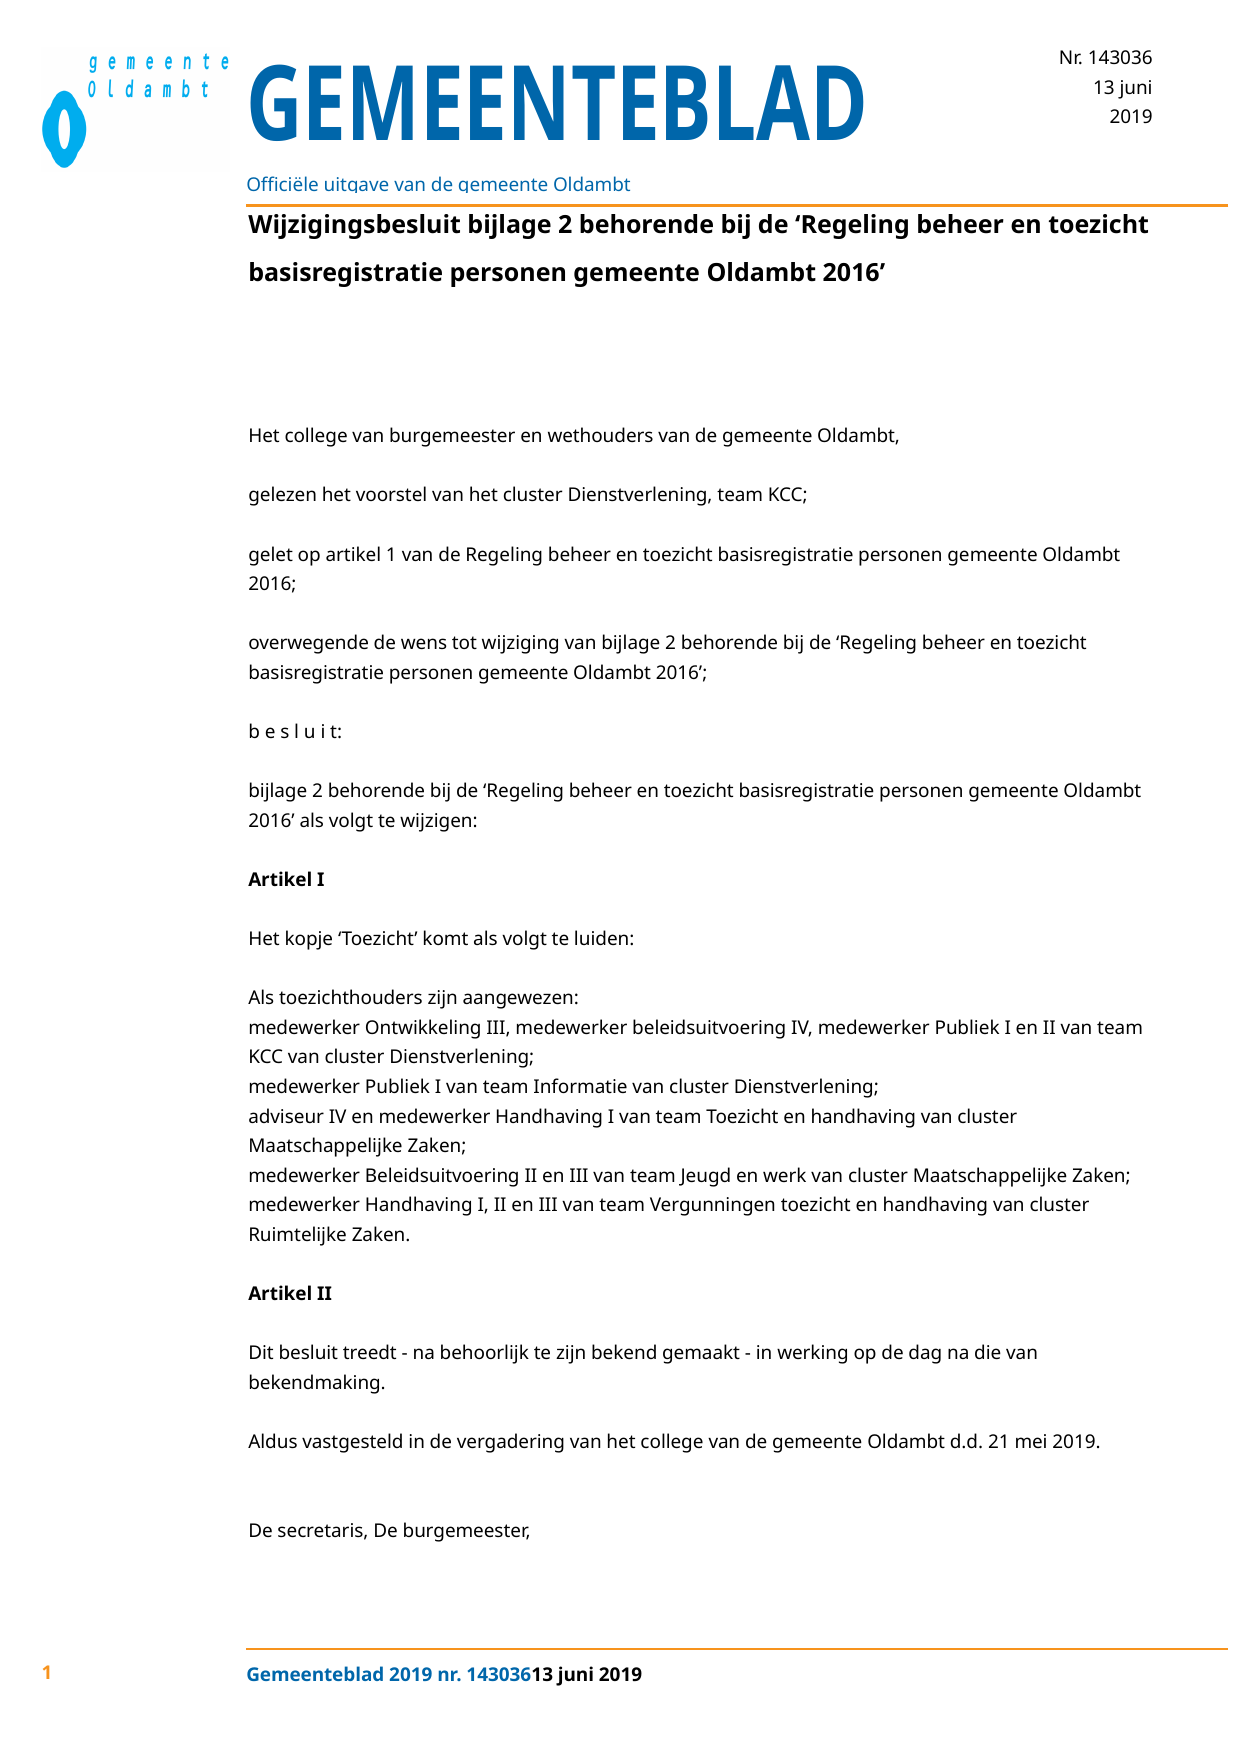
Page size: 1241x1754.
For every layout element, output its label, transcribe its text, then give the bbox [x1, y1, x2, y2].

text Aldus vastgesteld in de vergadering van het college van de gemeente Oldambt d.d. 21 mei 2019. [248, 1428, 1152, 1454]
text medewerker Handhaving I, II en III van team Vergunningen toezicht en handhaving van cluster Ruimtelijke Zaken. [248, 1192, 1152, 1247]
text medewerker Ontwikkeling III, medewerker beleidsuitvoering IV, medewerker Publiek I en II van team KCC van cluster Dienstverlening; [248, 1014, 1152, 1069]
text adviseur IV en medewerker Handhaving I van team Toezicht en handhaving van cluster Maatschappelijke Zaken; [248, 1103, 1152, 1158]
text b e s l u i t: [248, 718, 1152, 744]
text Het kopje ‘Toezicht’ komt als volgt te luiden: [248, 925, 1152, 951]
text De secretaris, De burgemeester, [248, 1517, 1152, 1543]
text Dit besluit treedt - na behoorlijk te zijn bekend gemaakt - in werking op de dag na die van bekendmaking. [248, 1339, 1152, 1395]
text Het college van burgemeester en wethouders van de gemeente Oldambt, [248, 422, 1152, 448]
text Artikel II [248, 1280, 1152, 1306]
text medewerker Publiek I van team Informatie van cluster Dienstverlening; [248, 1073, 1152, 1099]
text overwegende de wens tot wijziging van bijlage 2 behorende bij de ‘Regeling beheer en toezicht basisregistratie personen gemeente Oldambt 2016’; [248, 629, 1152, 685]
text Artikel I [248, 866, 1152, 892]
text bijlage 2 behorende bij de ‘Regeling beheer en toezicht basisregistratie personen gemeente Oldambt 2016’ als volgt te wijzigen: [248, 777, 1152, 833]
text gelezen het voorstel van het cluster Dienstverlening, team KCC; [248, 482, 1152, 507]
text medewerker Beleidsuitvoering II en III van team Jeugd en werk van cluster Maatschappelijke Zaken; [248, 1162, 1152, 1188]
text gelet op artikel 1 van de Regeling beheer en toezicht basisregistratie personen gemeente Oldambt 2016; [248, 541, 1152, 596]
text Als toezichthouders zijn aangewezen: [248, 984, 1152, 1010]
text Wijzigingsbesluit bijlage 2 behorende bij de ‘Regeling beheer en toezicht basisregistratie personen gemeente Oldambt 2016’ [248, 207, 1152, 288]
picture [41, 47, 231, 172]
